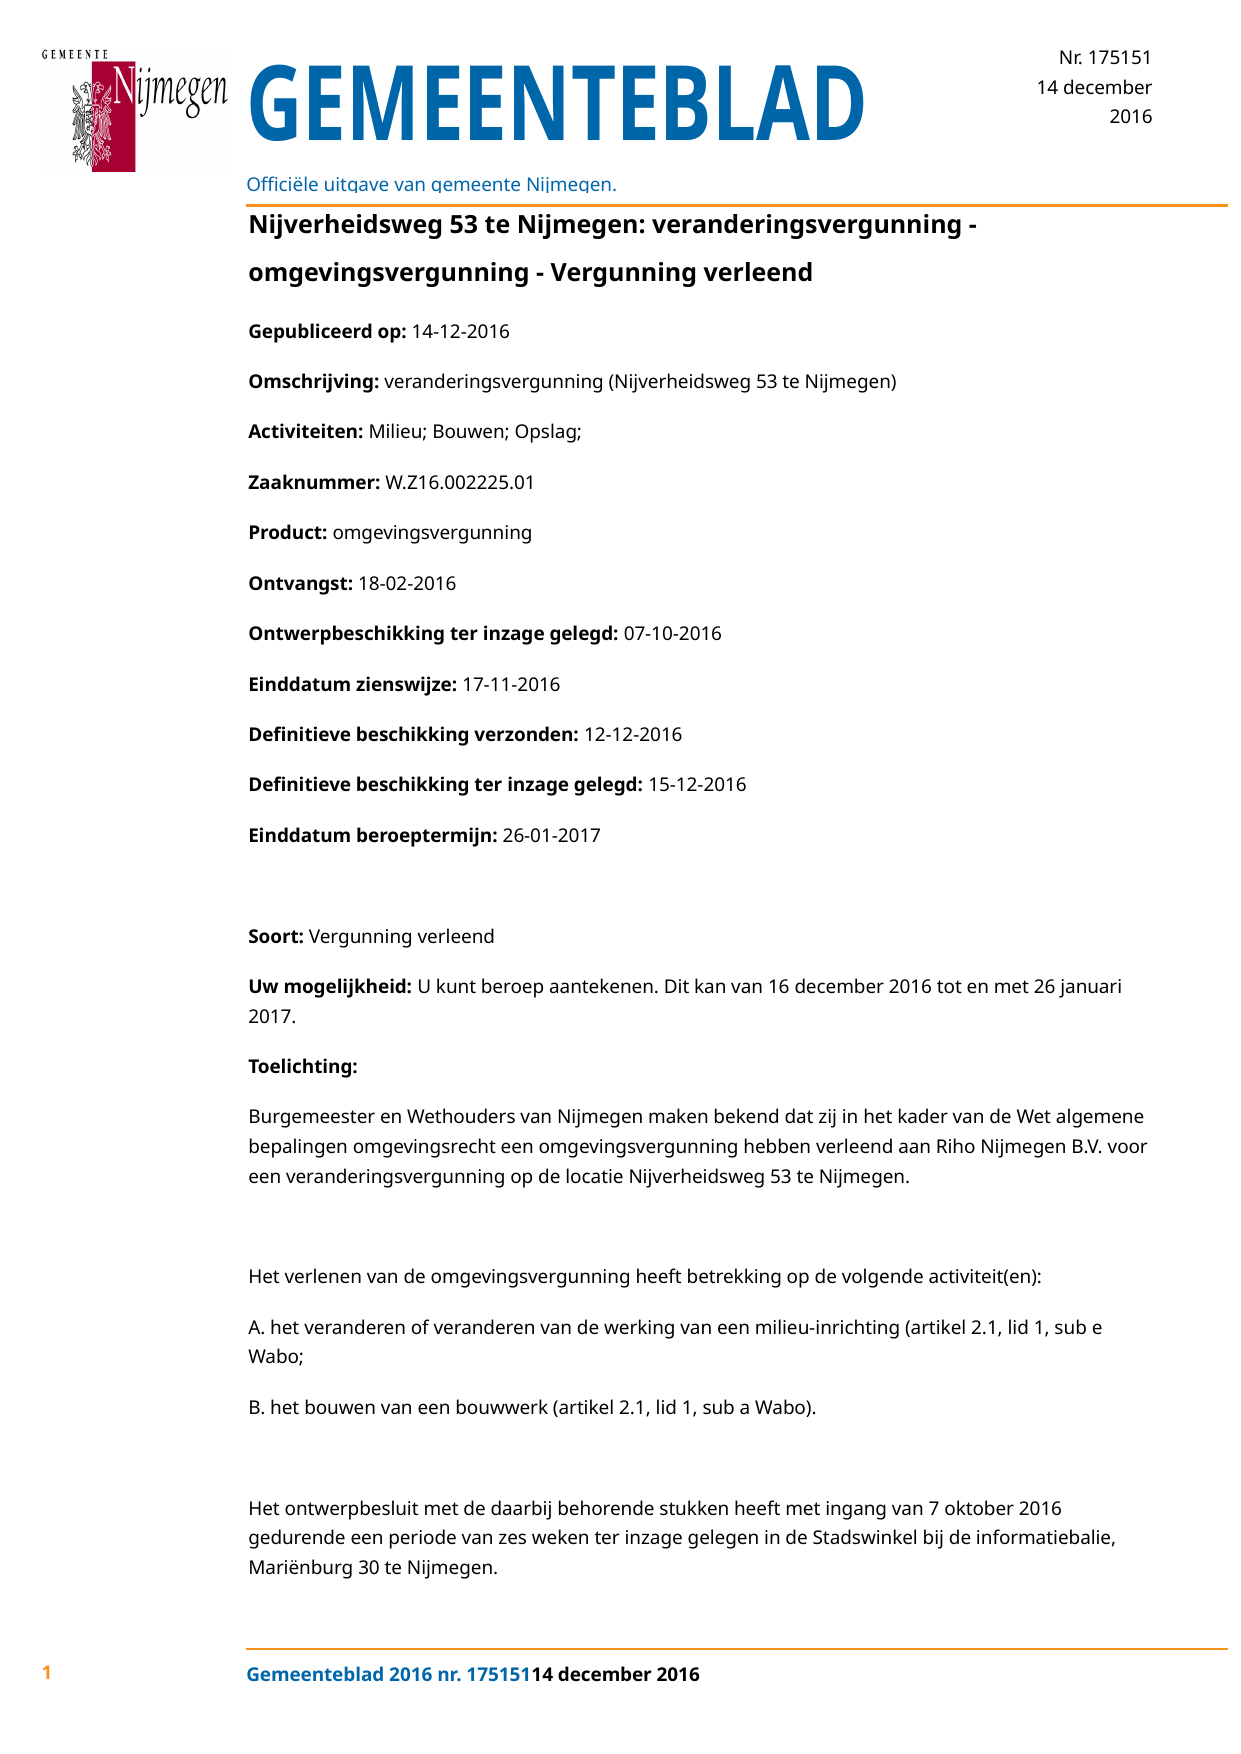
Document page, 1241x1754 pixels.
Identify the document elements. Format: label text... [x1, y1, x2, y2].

text Definitieve beschikking ter inzage gelegd: 15-12-2016 [248, 772, 1152, 797]
text Product: omgevingsvergunning [248, 519, 1152, 545]
text Einddatum zienswijze: 17-11-2016 [248, 671, 1152, 697]
text Nijverheidsweg 53 te Nijmegen: veranderingsvergunning - omgevingsvergunning - Vergunning verleend [248, 207, 1152, 288]
text Einddatum beroeptermijn: 26-01-2017 [248, 822, 1152, 848]
text Ontwerpbeschikking ter inzage gelegd: 07-10-2016 [248, 620, 1152, 646]
picture [41, 47, 231, 172]
text Zaaknummer: W.Z16.002225.01 [248, 469, 1152, 495]
text Het ontwerpbesluit met de daarbij behorende stukken heeft met ingang van 7 oktober 2016 gedurende een periode van zes weken ter inzage gelegen in de Stadswinkel bij de informatiebalie, Mariënburg 30 te Nijmegen. [248, 1495, 1152, 1580]
text Toelichting: [248, 1053, 1152, 1079]
text A. het veranderen of veranderen van de werking van een milieu-inrichting (artikel 2.1, lid 1, sub e Wabo; [248, 1314, 1152, 1369]
text Het verlenen van de omgevingsvergunning heeft betrekking op de volgende activiteit(en): [248, 1264, 1152, 1289]
text Burgemeester en Wethouders van Nijmegen maken bekend dat zij in het kader van de Wet algemene bepalingen omgevingsrecht een omgevingsvergunning hebben verleend aan Riho Nijmegen B.V. voor een veranderingsvergunning op de locatie Nijverheidsweg 53 te Nijmegen. [248, 1104, 1152, 1189]
text Soort: Vergunning verleend [248, 923, 1152, 949]
text Definitieve beschikking verzonden: 12-12-2016 [248, 721, 1152, 747]
text Omschrijving: veranderingsvergunning (Nijverheidsweg 53 te Nijmegen) [248, 368, 1152, 394]
text Ontvangst: 18-02-2016 [248, 570, 1152, 596]
text Activiteiten: Milieu; Bouwen; Opslag; [248, 419, 1152, 444]
text B. het bouwen van een bouwwerk (artikel 2.1, lid 1, sub a Wabo). [248, 1394, 1152, 1420]
text Uw mogelijkheid: U kunt beroep aantekenen. Dit kan van 16 december 2016 tot en met 26 januari 2017. [248, 973, 1152, 1029]
text Gepubliceerd op: 14-12-2016 [248, 318, 1152, 344]
